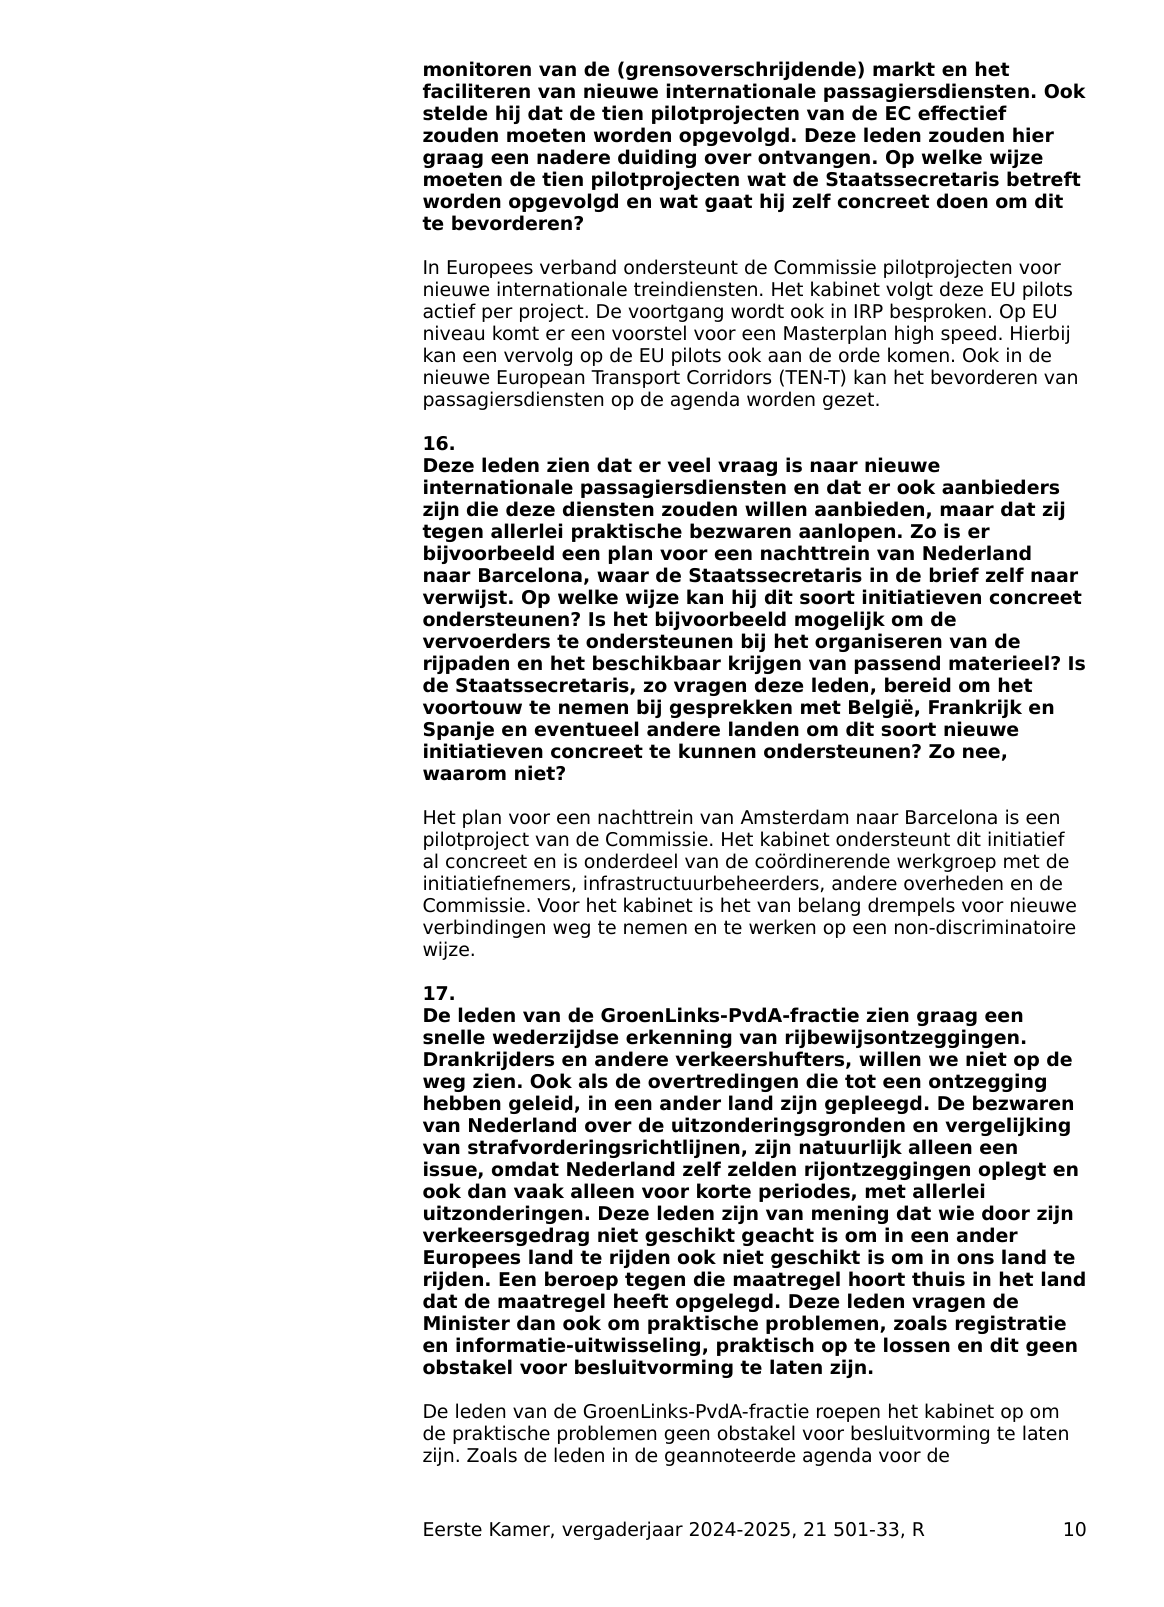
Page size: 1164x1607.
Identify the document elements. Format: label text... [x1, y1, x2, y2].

text De leden van de GroenLinks-PvdA-fractie zien graag een snelle wederzijdse erkenning van rijbewijsontzeggingen. Drankrijders en andere verkeershufters, willen we niet op de weg zien. Ook als de overtredingen die tot een ontzegging hebben geleid, in een ander land zijn gepleegd. De bezwaren van Nederland over de uitzonderingsgronden en vergelijking van strafvorderingsrichtlijnen, zijn natuurlijk alleen een issue, omdat Nederland zelf zelden rijontzeggingen oplegt en ook dan vaak alleen voor korte periodes, met allerlei uitzonderingen. Deze leden zijn van mening dat wie door zijn verkeersgedrag niet geschikt geacht is om in een ander Europees land te rijden ook niet geschikt is om in ons land te rijden. Een beroep tegen die maatregel hoort thuis in het land dat de maatregel heeft opgelegd. Deze leden vragen de Minister dan ook om praktische problemen, zoals registratie en informatie-uitwisseling, praktisch op te lossen en dit geen obstakel voor besluitvorming te laten zijn. [422, 1005, 1087, 1379]
text 17. [422, 983, 1087, 1005]
text monitoren van de (grensoverschrijdende) markt en het faciliteren van nieuwe internationale passagiersdiensten. Ook stelde hij dat de tien pilotprojecten van de EC effectief zouden moeten worden opgevolgd. Deze leden zouden hier graag een nadere duiding over ontvangen. Op welke wijze moeten de tien pilotprojecten wat de Staatssecretaris betreft worden opgevolgd en wat gaat hij zelf concreet doen om dit te bevorderen? [422, 59, 1087, 235]
text 16. [422, 433, 1087, 455]
text In Europees verband ondersteunt de Commissie pilotprojecten voor nieuwe internationale treindiensten. Het kabinet volgt deze EU pilots actief per project. De voortgang wordt ook in IRP besproken. Op EU niveau komt er een voorstel voor een Masterplan high speed. Hierbij kan een vervolg op de EU pilots ook aan de orde komen. Ook in de nieuwe European Transport Corridors (TEN-T) kan het bevorderen van passagiersdiensten op de agenda worden gezet. [422, 257, 1087, 411]
text De leden van de GroenLinks-PvdA-fractie roepen het kabinet op om de praktische problemen geen obstakel voor besluitvorming te laten zijn. Zoals de leden in de geannoteerde agenda voor de [422, 1401, 1087, 1467]
text Deze leden zien dat er veel vraag is naar nieuwe internationale passagiersdiensten en dat er ook aanbieders zijn die deze diensten zouden willen aanbieden, maar dat zij tegen allerlei praktische bezwaren aanlopen. Zo is er bijvoorbeeld een plan voor een nachttrein van Nederland naar Barcelona, waar de Staatssecretaris in de brief zelf naar verwijst. Op welke wijze kan hij dit soort initiatieven concreet ondersteunen? Is het bijvoorbeeld mogelijk om de vervoerders te ondersteunen bij het organiseren van de rijpaden en het beschikbaar krijgen van passend materieel? Is de Staatssecretaris, zo vragen deze leden, bereid om het voortouw te nemen bij gesprekken met België, Frankrijk en Spanje en eventueel andere landen om dit soort nieuwe initiatieven concreet te kunnen ondersteunen? Zo nee, waarom niet? [422, 455, 1087, 785]
text Het plan voor een nachttrein van Amsterdam naar Barcelona is een pilotproject van de Commissie. Het kabinet ondersteunt dit initiatief al concreet en is onderdeel van de coördinerende werkgroep met de initiatiefnemers, infrastructuurbeheerders, andere overheden en de Commissie. Voor het kabinet is het van belang drempels voor nieuwe verbindingen weg te nemen en te werken op een non-discriminatoire wijze. [422, 807, 1087, 961]
